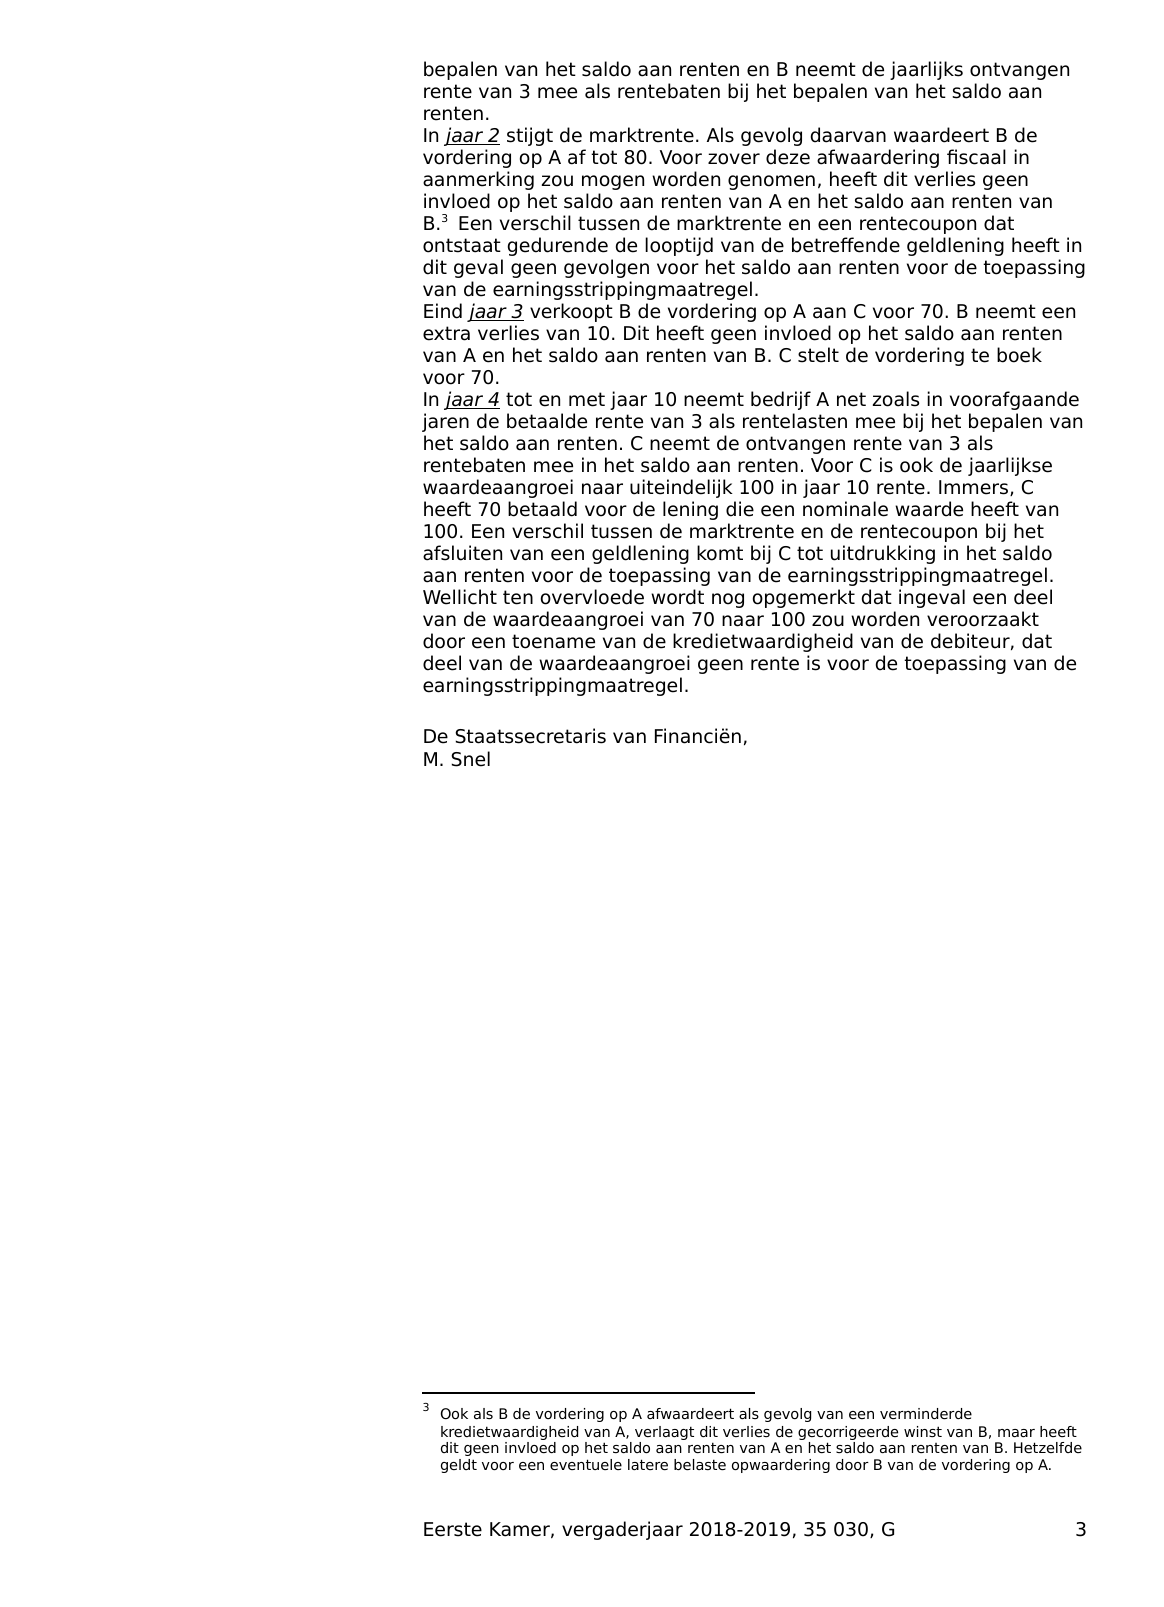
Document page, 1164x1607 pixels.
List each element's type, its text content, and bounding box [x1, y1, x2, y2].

text Ook als B de vordering op A afwaardeert als gevolg van een verminderde kredietwaardigheid van A, verlaagt dit verlies de gecorrigeerde winst van B, maar heeft dit geen invloed op het saldo aan renten van A en het saldo aan renten van B. Hetzelfde geldt voor een eventuele latere belaste opwaardering door B van de vordering op A. [422, 1402, 1087, 1474]
text Eind jaar 3 verkoopt B de vordering op A aan C voor 70. B neemt een extra verlies van 10. Dit heeft geen invloed op het saldo aan renten van A en het saldo aan renten van B. C stelt de vordering te boek voor 70. [422, 301, 1087, 389]
text In jaar 4 tot en met jaar 10 neemt bedrijf A net zoals in voorafgaande jaren de betaalde rente van 3 als rentelasten mee bij het bepalen van het saldo aan renten. C neemt de ontvangen rente van 3 als rentebaten mee in het saldo aan renten. Voor C is ook de jaarlijkse waardeaangroei naar uiteindelijk 100 in jaar 10 rente. Immers, C heeft 70 betaald voor de lening die een nominale waarde heeft van 100. Een verschil tussen de marktrente en de rentecoupon bij het afsluiten van een geldlening komt bij C tot uitdrukking in het saldo aan renten voor de toepassing van de earningsstrippingmaatregel. [422, 389, 1087, 587]
text De Staatssecretaris van Financiën, M. Snel [422, 726, 1087, 770]
text In jaar 2 stijgt de marktrente. Als gevolg daarvan waardeert B de vordering op A af tot 80. Voor zover deze afwaardering fiscaal in aanmerking zou mogen worden genomen, heeft dit verlies geen invloed op het saldo aan renten van A en het saldo aan renten van B. Een verschil tussen de marktrente en een rentecoupon dat ontstaat gedurende de looptijd van de betreffende geldlening heeft in dit geval geen gevolgen voor het saldo aan renten voor de toepassing van de earningsstrippingmaatregel. [422, 125, 1087, 301]
text bepalen van het saldo aan renten en B neemt de jaarlijks ontvangen rente van 3 mee als rentebaten bij het bepalen van het saldo aan renten. [422, 59, 1087, 125]
text Wellicht ten overvloede wordt nog opgemerkt dat ingeval een deel van de waardeaangroei van 70 naar 100 zou worden veroorzaakt door een toename van de kredietwaardigheid van de debiteur, dat deel van de waardeaangroei geen rente is voor de toepassing van de earningsstrippingmaatregel. [422, 587, 1087, 696]
